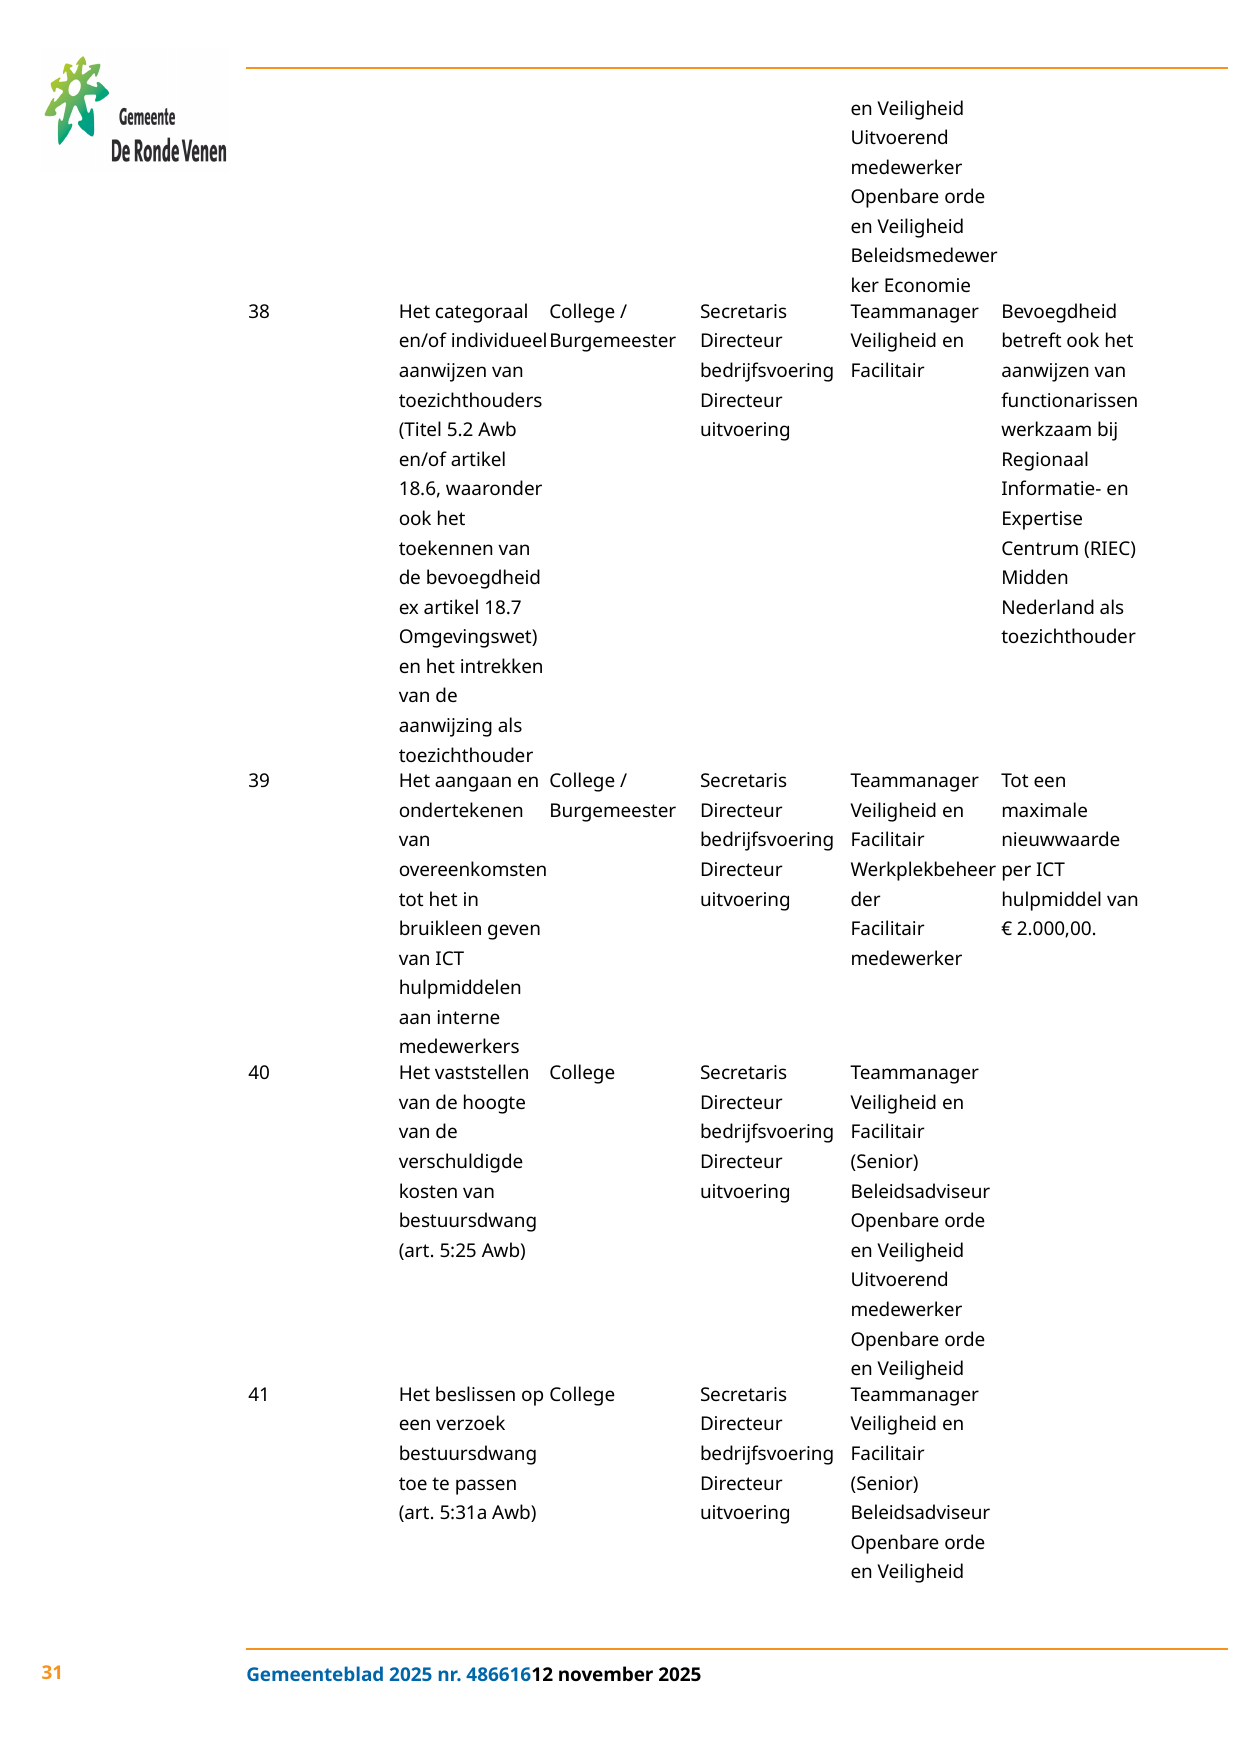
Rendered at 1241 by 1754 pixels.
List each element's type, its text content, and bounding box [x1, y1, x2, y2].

table_cell Teammanager Veiligheid en Facilitair Werkplekbeheerder Facilitair medewerker [850, 768, 1001, 1059]
table_cell [549, 95, 700, 298]
table_cell Teammanager Veiligheid en Facilitair (Senior) BeleidsadviseurOpenbare orde en Veiligheid Uitvoerend medewerker Openbare orde en Veiligheid [850, 1060, 1001, 1381]
table_cell Bevoegdheid betreft ook het aanwijzen van functionarissen werkzaam bij Regionaal Informatie- en Expertise Centrum (RIEC) Midden Nederland als toezichthouder [1001, 298, 1152, 767]
table_cell Het beslissen op een verzoek bestuursdwang toe te passen (art. 5:31a Awb) [399, 1381, 549, 1584]
table_cell Het vaststellen van de hoogte van de verschuldigde kosten van bestuursdwang (art. 5:25 Awb) [399, 1060, 549, 1381]
table_cell Het aangaan en ondertekenen van overeenkomsten tot het in bruikleen geven van ICT hulpmiddelen aan interne medewerkers [399, 768, 549, 1059]
table_cell College [549, 1381, 700, 1584]
table_cell 38 [248, 298, 398, 767]
table_cell College / Burgemeester [549, 768, 700, 1059]
table_cell [1001, 1381, 1152, 1584]
table_cell 41 [248, 1381, 398, 1584]
table_cell 39 [248, 768, 398, 1059]
table_cell [1001, 95, 1152, 298]
table_cell College / Burgemeester [549, 298, 700, 767]
table_cell Secretaris Directeur bedrijfsvoering Directeur uitvoering [700, 298, 850, 767]
table_cell Tot een maximale nieuwwaarde per ICT hulpmiddel van € 2.000,00. [1001, 768, 1152, 1059]
table_cell Teammanager Veiligheid en Facilitair (Senior) BeleidsadviseurOpenbare orde en Veiligheid [850, 1381, 1001, 1584]
table_cell College [549, 1060, 700, 1381]
table_cell Het categoraal en/of individueel aanwijzen van toezichthouders (Titel 5.2 Awb en/of artikel 18.6, waaronder ook het toekennen van de bevoegdheid ex artikel 18.7 Omgevingswet) en het intrekken van de aanwijzing als toezichthouder [399, 298, 549, 767]
table_cell [700, 95, 850, 298]
table_cell en Veiligheid Uitvoerend medewerker Openbare orde en Veiligheid Beleidsmedewerker Economie [850, 95, 1001, 298]
picture [41, 47, 231, 172]
table_cell 40 [248, 1060, 398, 1381]
table_cell [1001, 1060, 1152, 1381]
table_cell Teammanager Veiligheid en Facilitair [850, 298, 1001, 767]
table_cell Secretaris Directeur bedrijfsvoering Directeur uitvoering [700, 768, 850, 1059]
table_cell [399, 95, 549, 298]
table_cell Secretaris Directeur bedrijfsvoering Directeur uitvoering [700, 1060, 850, 1381]
table_cell Secretaris Directeur bedrijfsvoering Directeur uitvoering [700, 1381, 850, 1584]
table_cell [248, 95, 398, 298]
